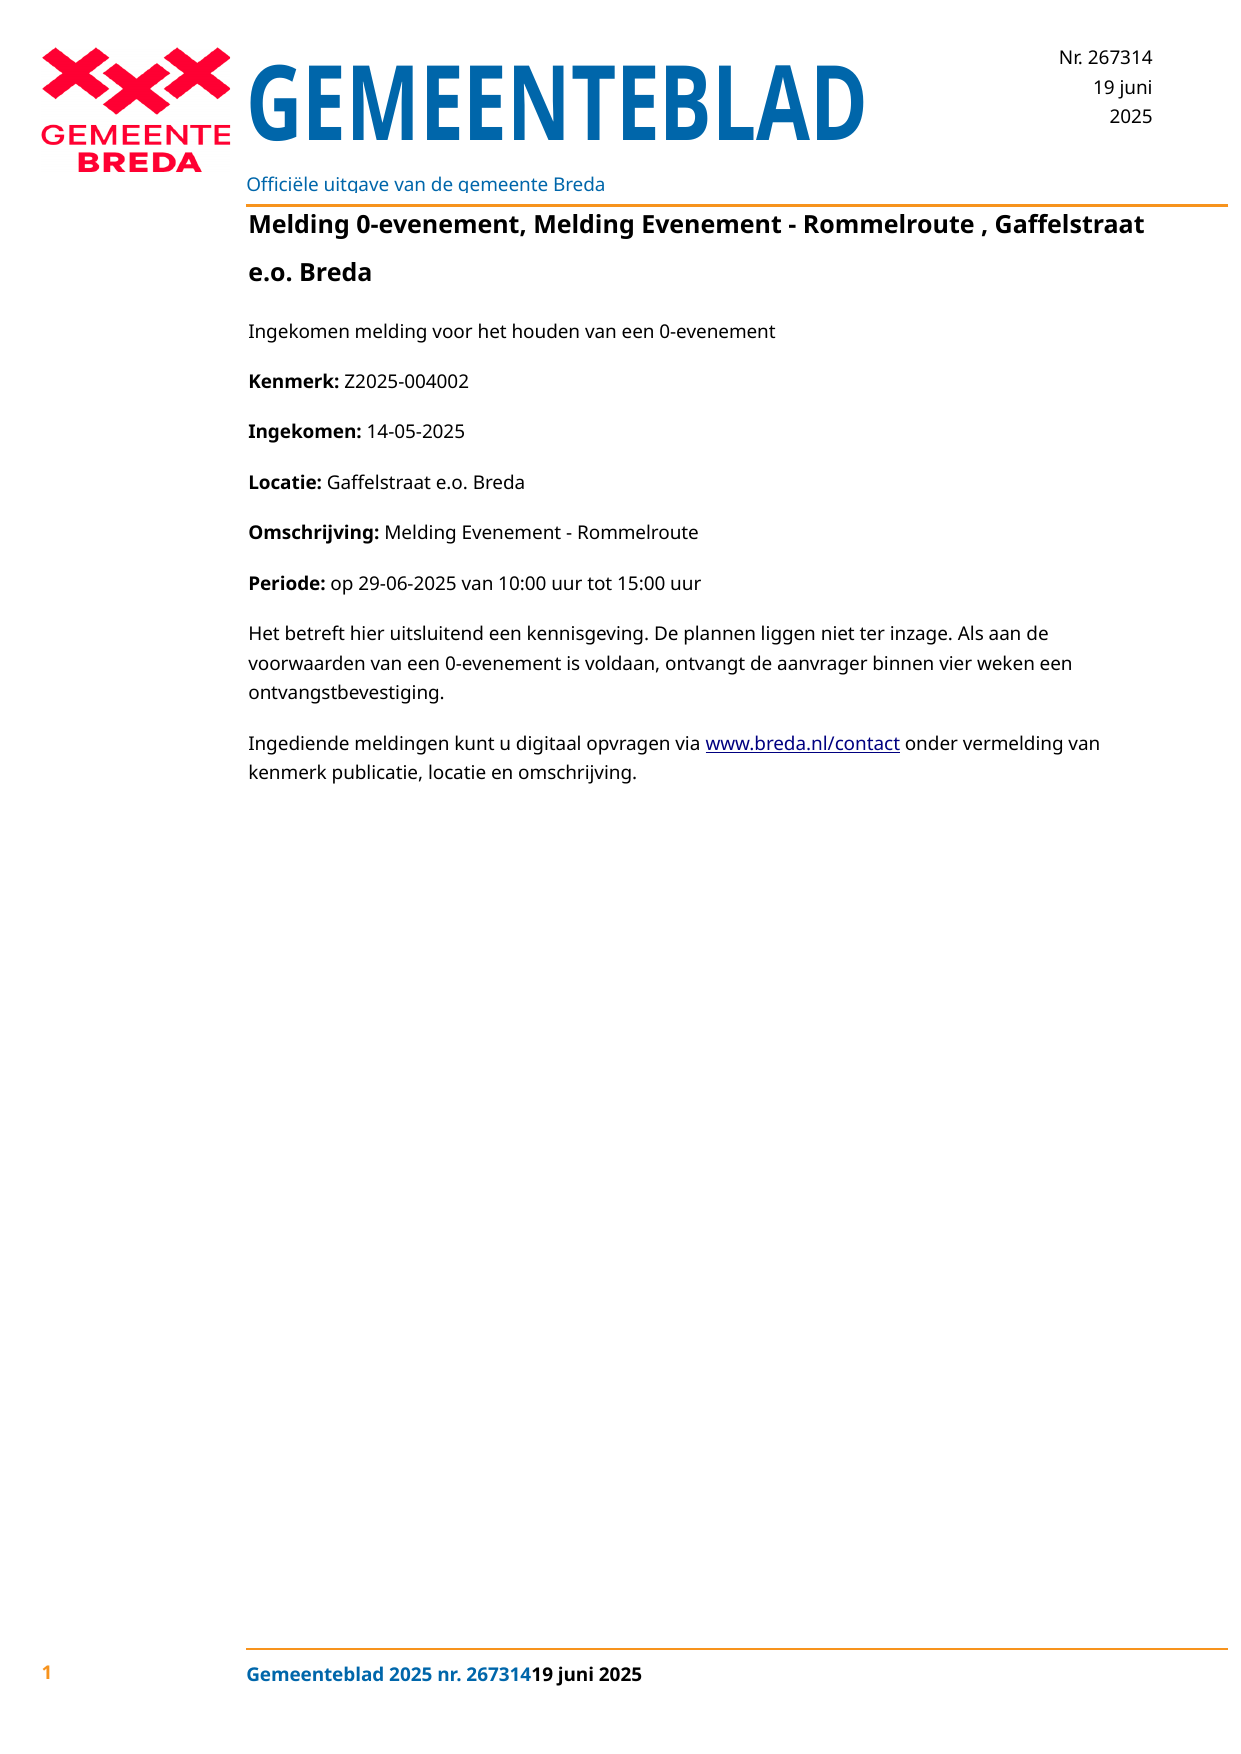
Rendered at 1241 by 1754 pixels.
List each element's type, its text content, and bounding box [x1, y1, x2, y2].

text Ingediende meldingen kunt u digitaal opvragen via www.breda.nl/contact onder vermelding van kenmerk publicatie, locatie en omschrijving. [248, 730, 1152, 785]
text Periode: op 29-06-2025 van 10:00 uur tot 15:00 uur [248, 570, 1152, 596]
picture [41, 47, 231, 172]
text Omschrijving: Melding Evenement - Rommelroute [248, 519, 1152, 545]
text Ingekomen: 14-05-2025 [248, 419, 1152, 444]
text Locatie: Gaffelstraat e.o. Breda [248, 469, 1152, 495]
text Ingekomen melding voor het houden van een 0-evenement [248, 318, 1152, 344]
text Het betreft hier uitsluitend een kennisgeving. De plannen liggen niet ter inzage. Als aan de voorwaarden van een 0-evenement is voldaan, ontvangt de aanvrager binnen vier weken een ontvangstbevestiging. [248, 620, 1152, 705]
text Melding 0-evenement, Melding Evenement - Rommelroute , Gaffelstraat e.o. Breda [248, 207, 1152, 288]
text Kenmerk: Z2025-004002 [248, 368, 1152, 394]
